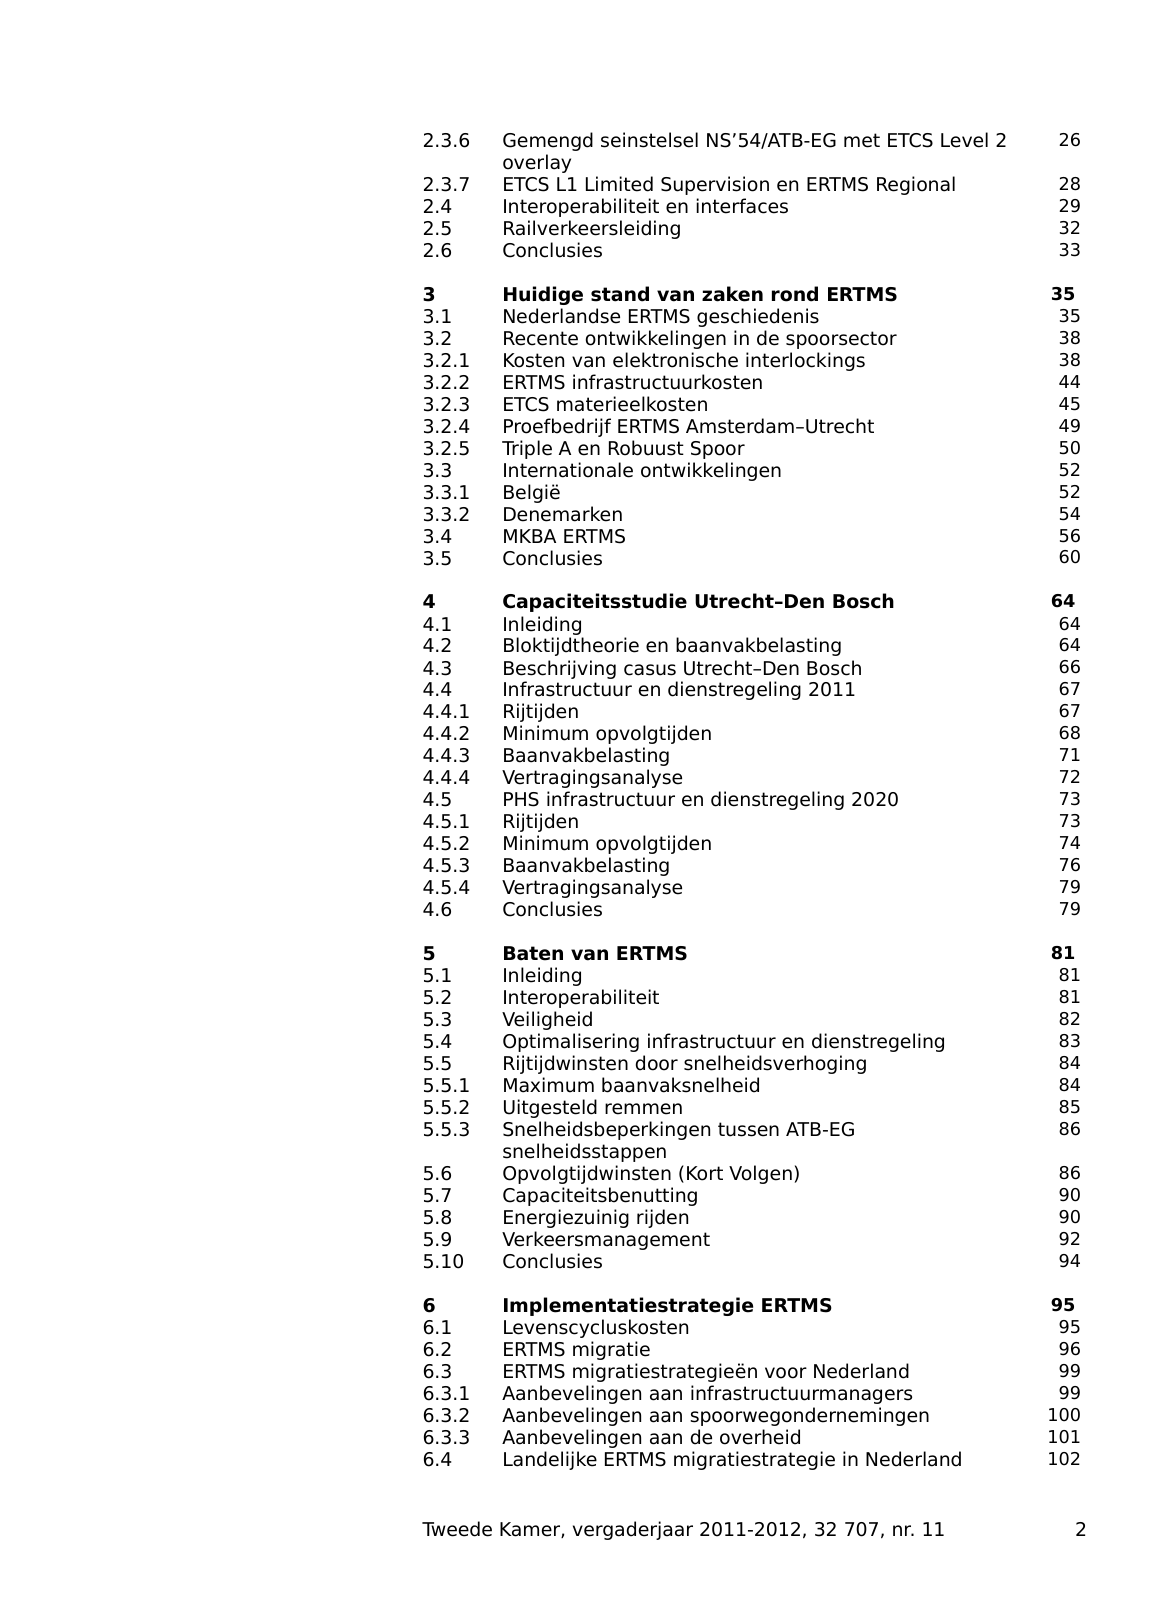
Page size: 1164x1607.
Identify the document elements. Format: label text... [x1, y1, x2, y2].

table_cell Triple A en Robuust Spoor [496, 438, 1028, 459]
table_cell 3.3.2 [422, 504, 496, 526]
table_cell Conclusies [496, 548, 1028, 569]
table_cell 6 [422, 1295, 496, 1317]
table_cell 4.1 [422, 614, 496, 635]
table_cell 4.2 [422, 635, 496, 657]
table_cell 95 [1028, 1295, 1087, 1317]
table_cell 3.5 [422, 548, 496, 569]
table_cell Levenscycluskosten [496, 1317, 1028, 1339]
table_cell Rijtijdwinsten door snelheidsverhoging [496, 1053, 1028, 1075]
table_cell Nederlandse ERTMS geschiedenis [496, 306, 1028, 328]
table_cell [422, 1273, 496, 1295]
table_cell 3.4 [422, 526, 496, 547]
table_cell 5.5 [422, 1053, 496, 1075]
table_cell 76 [1028, 855, 1087, 877]
table_cell 67 [1028, 679, 1087, 701]
table_cell 32 [1028, 218, 1087, 240]
table_cell 4 [422, 591, 496, 613]
table_cell 3.3 [422, 460, 496, 482]
table_cell 84 [1028, 1053, 1087, 1075]
table_cell 4.5.3 [422, 855, 496, 877]
table_cell 4.4.1 [422, 701, 496, 723]
table_cell 90 [1028, 1185, 1087, 1207]
table_cell 101 [1028, 1427, 1087, 1449]
table_cell [422, 262, 496, 284]
table_cell 90 [1028, 1207, 1087, 1229]
table_cell 3.2.3 [422, 394, 496, 416]
table_cell 4.4.2 [422, 723, 496, 745]
table_cell [496, 570, 1028, 591]
table_cell 29 [1028, 196, 1087, 218]
table_cell Opvolgtijdwinsten (Kort Volgen) [496, 1163, 1028, 1185]
table_cell 4.6 [422, 899, 496, 921]
table_cell 79 [1028, 877, 1087, 899]
table_cell Vertragingsanalyse [496, 767, 1028, 789]
table_cell Optimalisering infrastructuur en dienstregeling [496, 1031, 1028, 1053]
table_cell 66 [1028, 658, 1087, 679]
table_cell 73 [1028, 811, 1087, 833]
table_cell 4.4.3 [422, 745, 496, 767]
table_cell 96 [1028, 1339, 1087, 1361]
table_cell 81 [1028, 987, 1087, 1009]
table_cell 3.2 [422, 328, 496, 350]
table_cell 33 [1028, 240, 1087, 262]
table_cell 5.1 [422, 965, 496, 987]
table_cell Rijtijden [496, 701, 1028, 723]
table_cell 100 [1028, 1405, 1087, 1427]
table_cell 74 [1028, 833, 1087, 855]
table_cell Aanbevelingen aan infrastructuurmanagers [496, 1383, 1028, 1405]
table_cell 4.5 [422, 789, 496, 811]
table_cell 38 [1028, 350, 1087, 372]
table_cell 6.2 [422, 1339, 496, 1361]
table_cell Capaciteitsstudie Utrecht–Den Bosch [496, 591, 1028, 613]
table_cell 99 [1028, 1361, 1087, 1383]
table_cell 5.7 [422, 1185, 496, 1207]
table_cell 4.5.1 [422, 811, 496, 833]
table_cell Kosten van elektronische interlockings [496, 350, 1028, 372]
table_cell 85 [1028, 1097, 1087, 1119]
table_cell [1028, 921, 1087, 943]
table_cell 5.2 [422, 987, 496, 1009]
table_cell Huidige stand van zaken rond ERTMS [496, 284, 1028, 306]
table_cell [1028, 1273, 1087, 1295]
table_cell MKBA ERTMS [496, 526, 1028, 547]
table_cell 5.10 [422, 1251, 496, 1273]
table_cell [1028, 570, 1087, 591]
table_cell 5.6 [422, 1163, 496, 1185]
table_cell Aanbevelingen aan de overheid [496, 1427, 1028, 1449]
table_cell 72 [1028, 767, 1087, 789]
table_cell [496, 1273, 1028, 1295]
table_cell Conclusies [496, 1251, 1028, 1273]
table_cell 4.4 [422, 679, 496, 701]
table_cell 92 [1028, 1229, 1087, 1251]
table_cell Beschrijving casus Utrecht–Den Bosch [496, 658, 1028, 679]
table_cell 86 [1028, 1163, 1087, 1185]
table_cell 81 [1028, 965, 1087, 987]
table_cell Gemengd seinstelsel NS’54/ATB-EG met ETCS Level 2 overlay [496, 130, 1028, 174]
table_cell Infrastructuur en dienstregeling 2011 [496, 679, 1028, 701]
table_cell 83 [1028, 1031, 1087, 1053]
table_cell 6.4 [422, 1449, 496, 1471]
table_cell Conclusies [496, 240, 1028, 262]
table_cell Minimum opvolgtijden [496, 833, 1028, 855]
table_cell 6.3.2 [422, 1405, 496, 1427]
table_cell 60 [1028, 548, 1087, 569]
table_cell 54 [1028, 504, 1087, 526]
table_cell Baanvakbelasting [496, 855, 1028, 877]
table_cell Verkeersmanagement [496, 1229, 1028, 1251]
table_cell 5.5.1 [422, 1075, 496, 1097]
table_cell 38 [1028, 328, 1087, 350]
table_cell 5 [422, 943, 496, 965]
table_cell 45 [1028, 394, 1087, 416]
table_cell 71 [1028, 745, 1087, 767]
table_cell Interoperabiliteit en interfaces [496, 196, 1028, 218]
table_cell Denemarken [496, 504, 1028, 526]
table_cell 2.4 [422, 196, 496, 218]
table_cell Rijtijden [496, 811, 1028, 833]
table_cell 49 [1028, 416, 1087, 438]
table_cell 35 [1028, 306, 1087, 328]
table_cell Minimum opvolgtijden [496, 723, 1028, 745]
table_cell Uitgesteld remmen [496, 1097, 1028, 1119]
table_cell 67 [1028, 701, 1087, 723]
table_cell Aanbevelingen aan spoorwegondernemingen [496, 1405, 1028, 1427]
table_cell 2.5 [422, 218, 496, 240]
table_cell 52 [1028, 482, 1087, 503]
table_cell Landelijke ERTMS migratiestrategie in Nederland [496, 1449, 1028, 1471]
table_cell Implementatiestrategie ERTMS [496, 1295, 1028, 1317]
table_cell Energiezuinig rijden [496, 1207, 1028, 1229]
table_cell 5.8 [422, 1207, 496, 1229]
table_cell 4.3 [422, 658, 496, 679]
table_cell ERTMS migratie [496, 1339, 1028, 1361]
table_cell Inleiding [496, 614, 1028, 635]
table_cell 4.5.2 [422, 833, 496, 855]
table_cell 64 [1028, 635, 1087, 657]
table_cell Proefbedrijf ERTMS Amsterdam–Utrecht [496, 416, 1028, 438]
table_cell 79 [1028, 899, 1087, 921]
table_cell 2.6 [422, 240, 496, 262]
table_cell 6.3.1 [422, 1383, 496, 1405]
table_cell ETCS L1 Limited Supervision en ERTMS Regional [496, 174, 1028, 196]
table_cell 3 [422, 284, 496, 306]
table_cell 3.2.4 [422, 416, 496, 438]
table_cell 3.2.2 [422, 372, 496, 394]
table_cell 3.2.5 [422, 438, 496, 459]
table_cell 5.5.3 [422, 1119, 496, 1163]
table_cell 3.3.1 [422, 482, 496, 503]
table_cell 82 [1028, 1009, 1087, 1031]
table_cell 6.3 [422, 1361, 496, 1383]
table_cell Inleiding [496, 965, 1028, 987]
table_cell 2.3.7 [422, 174, 496, 196]
table_cell ERTMS migratiestrategieën voor Nederland [496, 1361, 1028, 1383]
table_cell [496, 262, 1028, 284]
table_cell Interoperabiliteit [496, 987, 1028, 1009]
table_cell [422, 921, 496, 943]
table_cell 26 [1028, 130, 1087, 174]
table_cell [422, 570, 496, 591]
table_cell 4.5.4 [422, 877, 496, 899]
table_cell 68 [1028, 723, 1087, 745]
table_cell 3.1 [422, 306, 496, 328]
table_cell 28 [1028, 174, 1087, 196]
table_cell 4.4.4 [422, 767, 496, 789]
table_cell Veiligheid [496, 1009, 1028, 1031]
table_cell Maximum baanvaksnelheid [496, 1075, 1028, 1097]
table_cell 81 [1028, 943, 1087, 965]
table_cell 102 [1028, 1449, 1087, 1471]
table_cell 6.1 [422, 1317, 496, 1339]
table_cell 52 [1028, 460, 1087, 482]
table_cell 84 [1028, 1075, 1087, 1097]
table_cell 95 [1028, 1317, 1087, 1339]
table_cell Internationale ontwikkelingen [496, 460, 1028, 482]
table_cell 5.5.2 [422, 1097, 496, 1119]
table_cell PHS infrastructuur en dienstregeling 2020 [496, 789, 1028, 811]
table_cell 99 [1028, 1383, 1087, 1405]
table_cell 50 [1028, 438, 1087, 459]
table_cell België [496, 482, 1028, 503]
table_cell Bloktijdtheorie en baanvakbelasting [496, 635, 1028, 657]
table_cell 5.4 [422, 1031, 496, 1053]
table_cell ERTMS infrastructuurkosten [496, 372, 1028, 394]
table_cell Capaciteitsbenutting [496, 1185, 1028, 1207]
table_cell 56 [1028, 526, 1087, 547]
table_cell 73 [1028, 789, 1087, 811]
table_cell 6.3.3 [422, 1427, 496, 1449]
table_cell Baanvakbelasting [496, 745, 1028, 767]
table_cell 5.9 [422, 1229, 496, 1251]
table_cell Snelheidsbeperkingen tussen ATB-EG snelheidsstappen [496, 1119, 1028, 1163]
table_cell 2.3.6 [422, 130, 496, 174]
table_cell 64 [1028, 591, 1087, 613]
table_cell Baten van ERTMS [496, 943, 1028, 965]
table_cell 35 [1028, 284, 1087, 306]
table_cell [496, 921, 1028, 943]
table_cell 5.3 [422, 1009, 496, 1031]
table_cell 44 [1028, 372, 1087, 394]
table_cell [1028, 262, 1087, 284]
table_cell Conclusies [496, 899, 1028, 921]
table_cell Railverkeersleiding [496, 218, 1028, 240]
table_cell Recente ontwikkelingen in de spoorsector [496, 328, 1028, 350]
table_cell 64 [1028, 614, 1087, 635]
table_cell Vertragingsanalyse [496, 877, 1028, 899]
table_cell ETCS materieelkosten [496, 394, 1028, 416]
table_cell 86 [1028, 1119, 1087, 1163]
table_cell 3.2.1 [422, 350, 496, 372]
table_cell 94 [1028, 1251, 1087, 1273]
